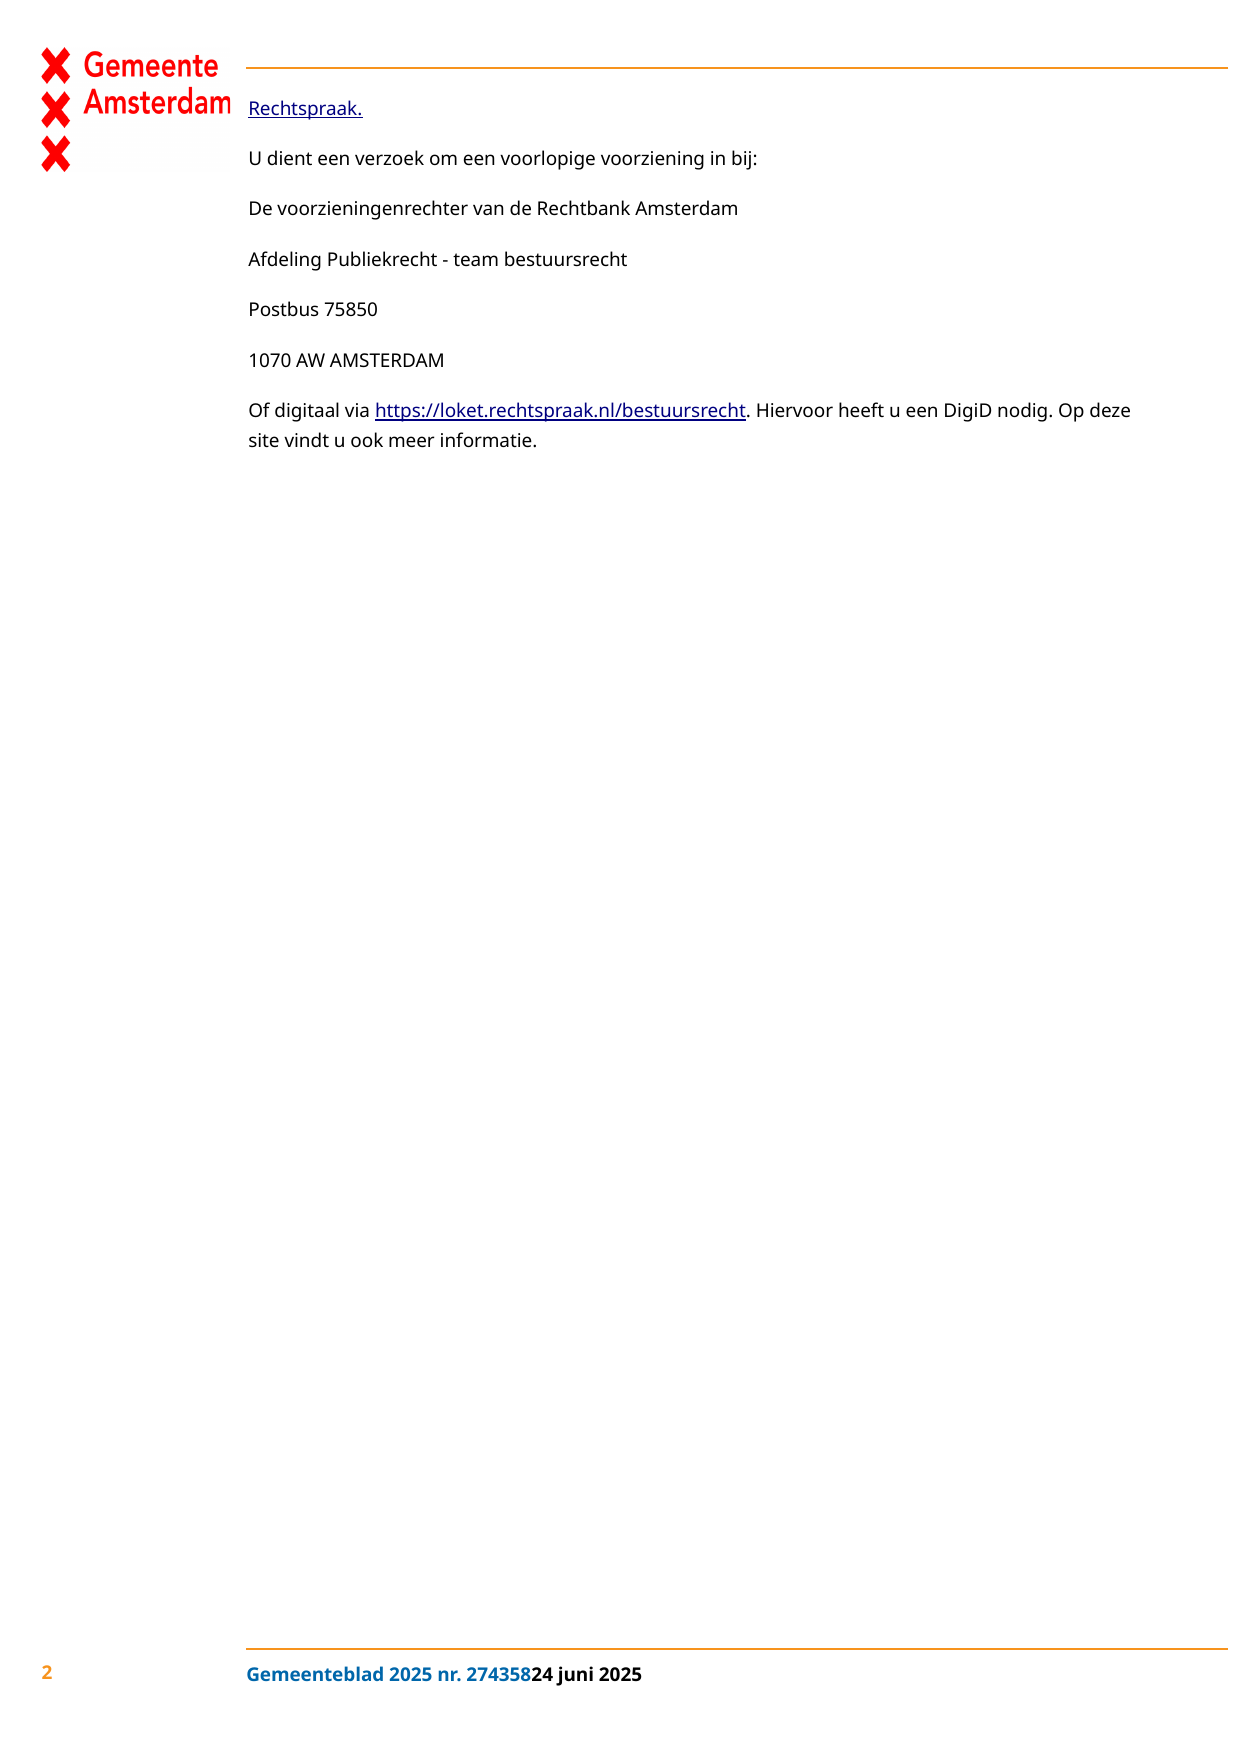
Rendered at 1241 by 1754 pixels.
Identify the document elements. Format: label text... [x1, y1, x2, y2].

text U dient een verzoek om een voorlopige voorziening in bij: [248, 145, 1152, 171]
text Of digitaal via https://loket.rechtspraak.nl/bestuursrecht. Hiervoor heeft u een DigiD nodig. Op deze site vindt u ook meer informatie. [248, 397, 1152, 453]
picture [41, 47, 231, 172]
text Afdeling Publiekrecht - team bestuursrecht [248, 246, 1152, 272]
text Postbus 75850 [248, 296, 1152, 322]
text 1070 AW AMSTERDAM [248, 347, 1152, 373]
text De voorzieningenrechter van de Rechtbank Amsterdam [248, 196, 1152, 221]
text Rechtspraak. [248, 95, 1152, 121]
